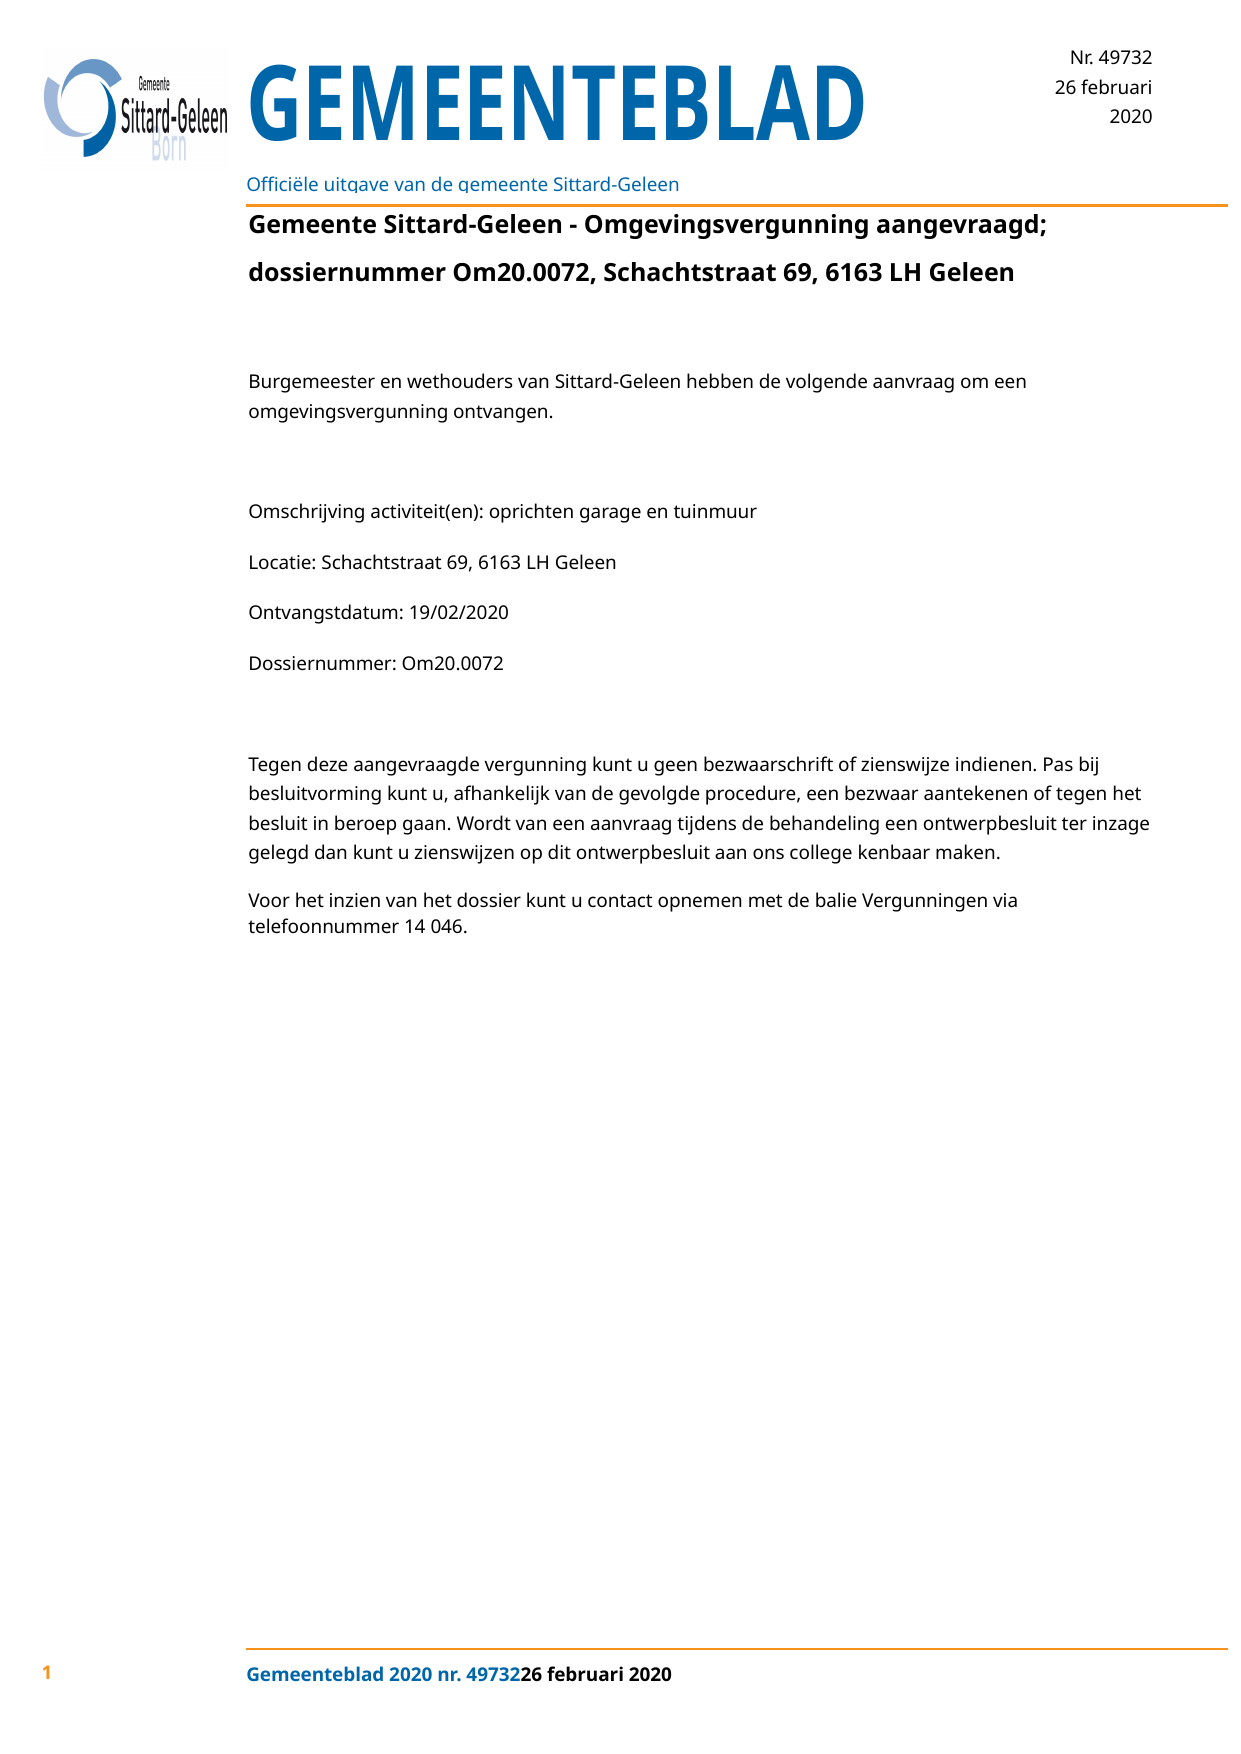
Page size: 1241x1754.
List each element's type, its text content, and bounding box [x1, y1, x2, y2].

text Omschrijving activiteit(en): oprichten garage en tuinmuur [248, 499, 1152, 524]
text Gemeente Sittard-Geleen - Omgevingsvergunning aangevraagd; dossiernummer Om20.0072, Schachtstraat 69, 6163 LH Geleen [248, 207, 1152, 288]
text Tegen deze aangevraagde vergunning kunt u geen bezwaarschrift of zienswijze indienen. Pas bij besluitvorming kunt u, afhankelijk van de gevolgde procedure, een bezwaar aantekenen of tegen het besluit in beroep gaan. Wordt van een aanvraag tijdens de behandeling een ontwerpbesluit ter inzage gelegd dan kunt u zienswijzen op dit ontwerpbesluit aan ons college kenbaar maken. [248, 751, 1152, 865]
text Burgemeester en wethouders van Sittard-Geleen hebben de volgende aanvraag om een omgevingsvergunning ontvangen. [248, 368, 1152, 424]
text Ontvangstdatum: 19/02/2020 [248, 599, 1152, 625]
text Locatie: Schachtstraat 69, 6163 LH Geleen [248, 549, 1152, 575]
text Dossiernummer: Om20.0072 [248, 650, 1152, 676]
picture [41, 47, 231, 172]
text Voor het inzien van het dossier kunt u contact opnemen met de balie Vergunningen via telefoonnummer 14 046. [248, 887, 1152, 939]
